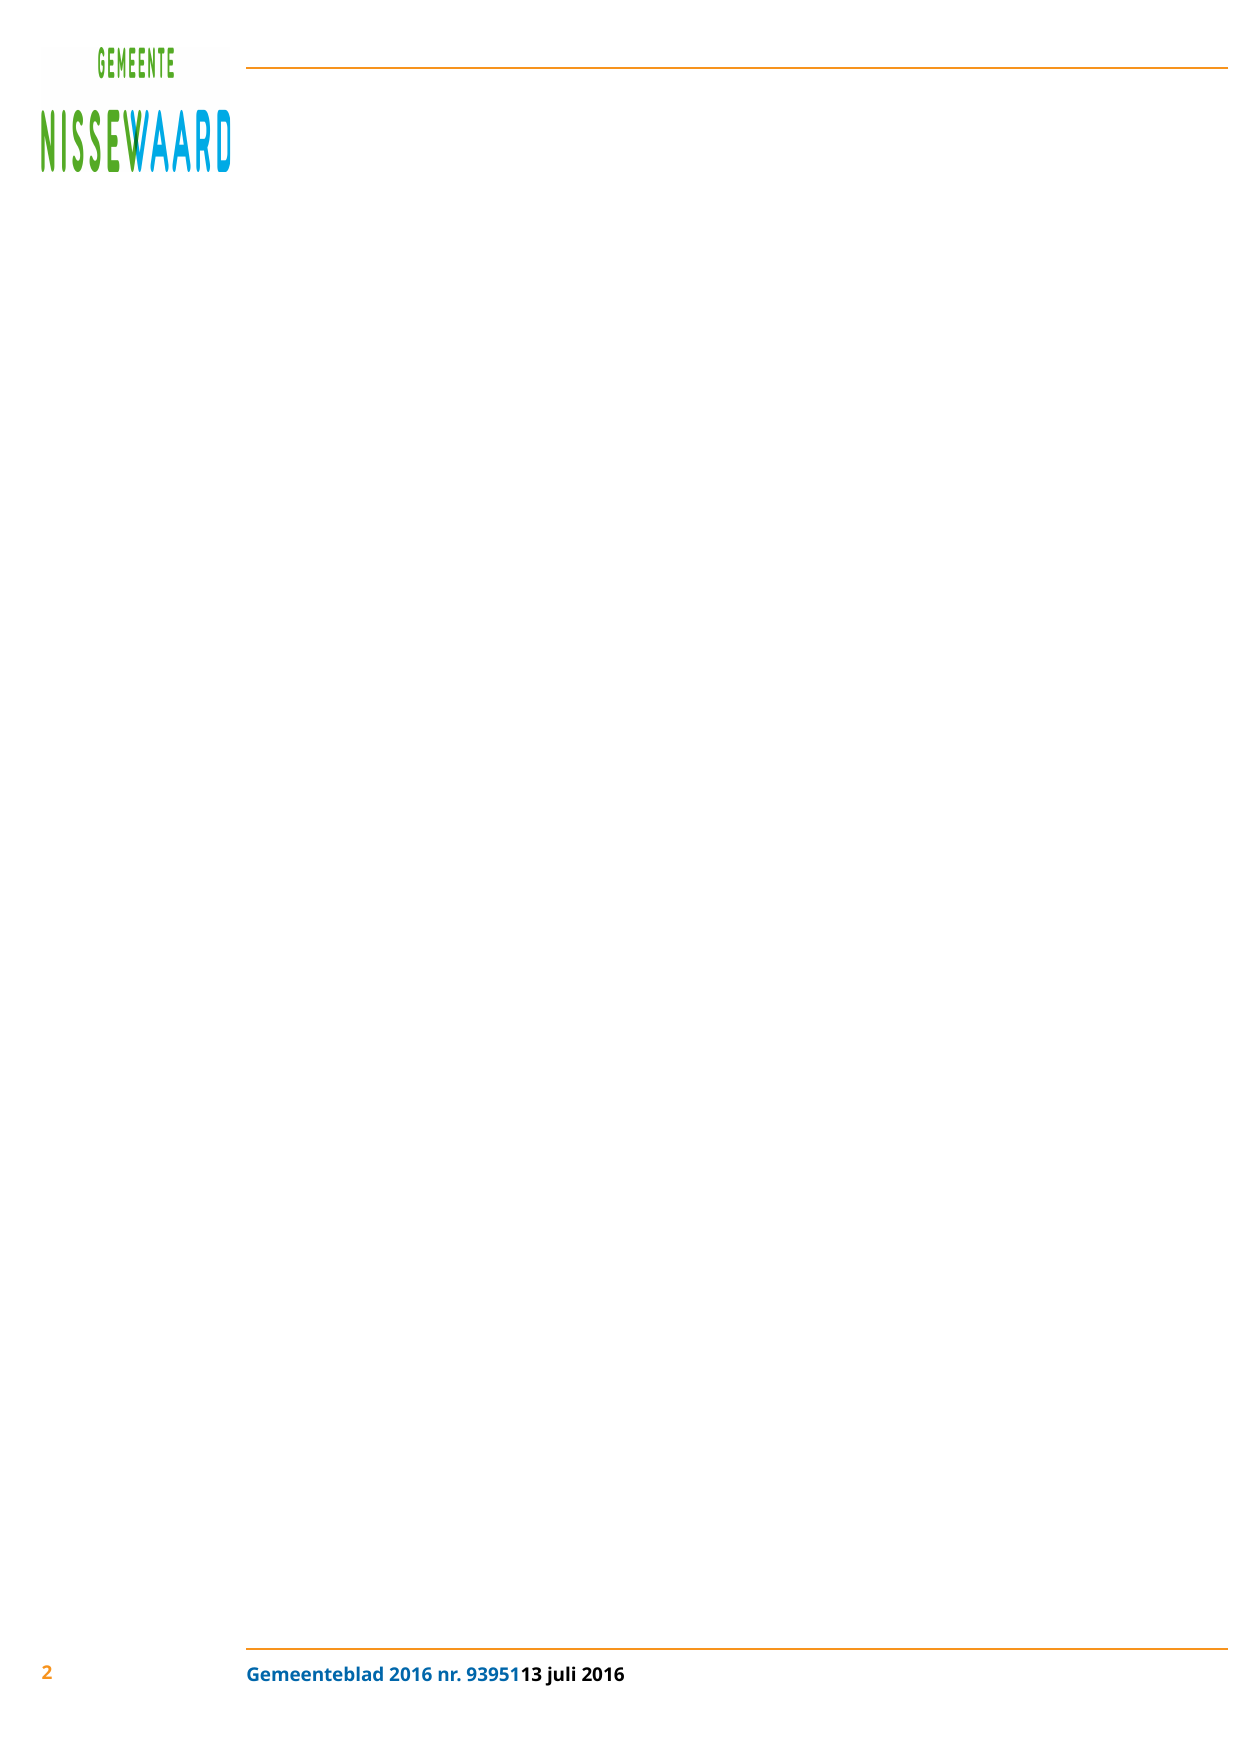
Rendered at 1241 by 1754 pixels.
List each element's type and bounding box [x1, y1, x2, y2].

picture [154, 157, 165, 172]
picture [222, 122, 227, 160]
picture [200, 151, 206, 172]
picture [176, 157, 187, 172]
picture [41, 47, 231, 172]
picture [201, 122, 206, 138]
